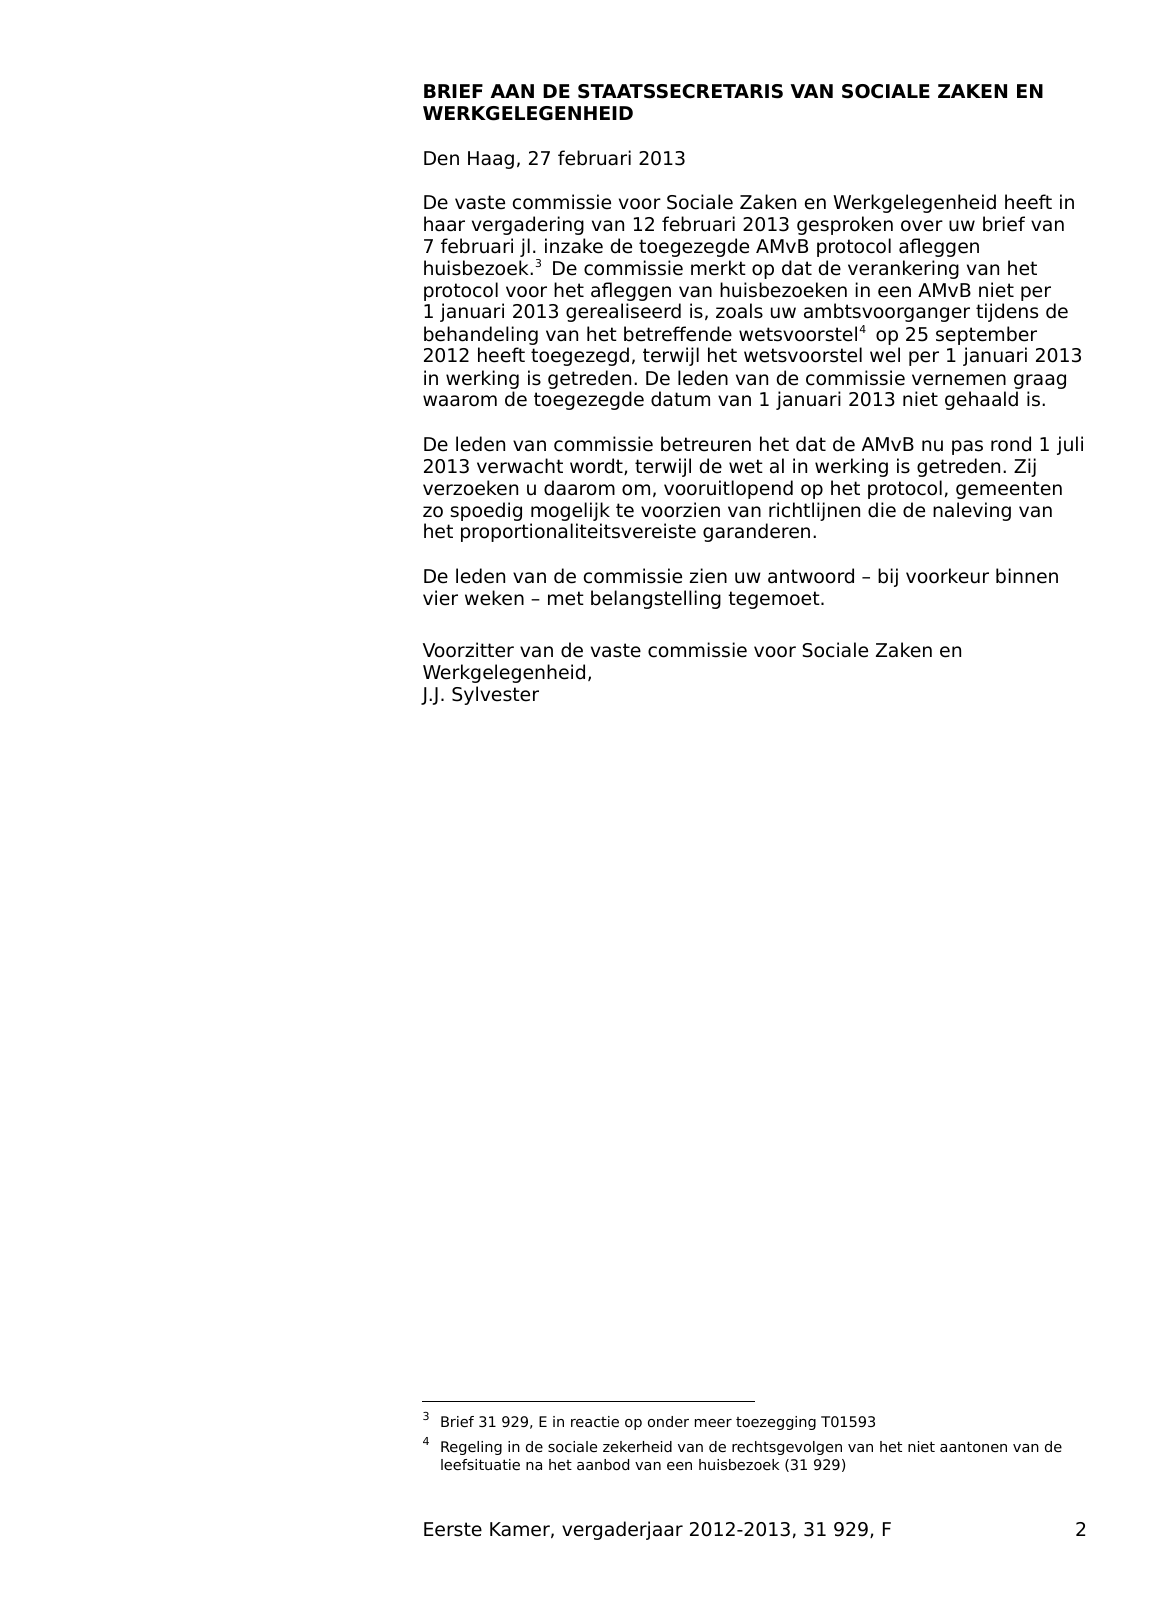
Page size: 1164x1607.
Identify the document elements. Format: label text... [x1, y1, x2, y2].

text De vaste commissie voor Sociale Zaken en Werkgelegenheid heeft in haar vergadering van 12 februari 2013 gesproken over uw brief van 7 februari jl. inzake de toegezegde AMvB protocol afleggen huisbezoek. De commissie merkt op dat de verankering van het protocol voor het afleggen van huisbezoeken in een AMvB niet per 1 januari 2013 gerealiseerd is, zoals uw ambtsvoorganger tijdens de behandeling van het betreffende wetsvoorstel op 25 september 2012 heeft toegezegd, terwijl het wetsvoorstel wel per 1 januari 2013 in werking is getreden. De leden van de commissie vernemen graag waarom de toegezegde datum van 1 januari 2013 niet gehaald is. [422, 192, 1087, 411]
text De leden van de commissie zien uw antwoord – bij voorkeur binnen vier weken – met belangstelling tegemoet. [422, 566, 1087, 609]
text Regeling in de sociale zekerheid van de rechtsgevolgen van het niet aantonen van de leefsituatie na het aanbod van een huisbezoek (31 929) [422, 1435, 1087, 1474]
text Brief 31 929, E in reactie op onder meer toezegging T01593 [422, 1410, 1087, 1432]
text De leden van commissie betreuren het dat de AMvB nu pas rond 1 juli 2013 verwacht wordt, terwijl de wet al in werking is getreden. Zij verzoeken u daarom om, vooruitlopend op het protocol, gemeenten zo spoedig mogelijk te voorzien van richtlijnen die de naleving van het proportionaliteitsvereiste garanderen. [422, 433, 1087, 543]
text Den Haag, 27 februari 2013 [422, 147, 1087, 169]
text Voorzitter van de vaste commissie voor Sociale Zaken en Werkgelegenheid, J.J. Sylvester [422, 639, 1087, 706]
subtitle BRIEF AAN DE STAATSSECRETARIS VAN SOCIALE ZAKEN EN WERKGELEGENHEID [422, 81, 1087, 125]
